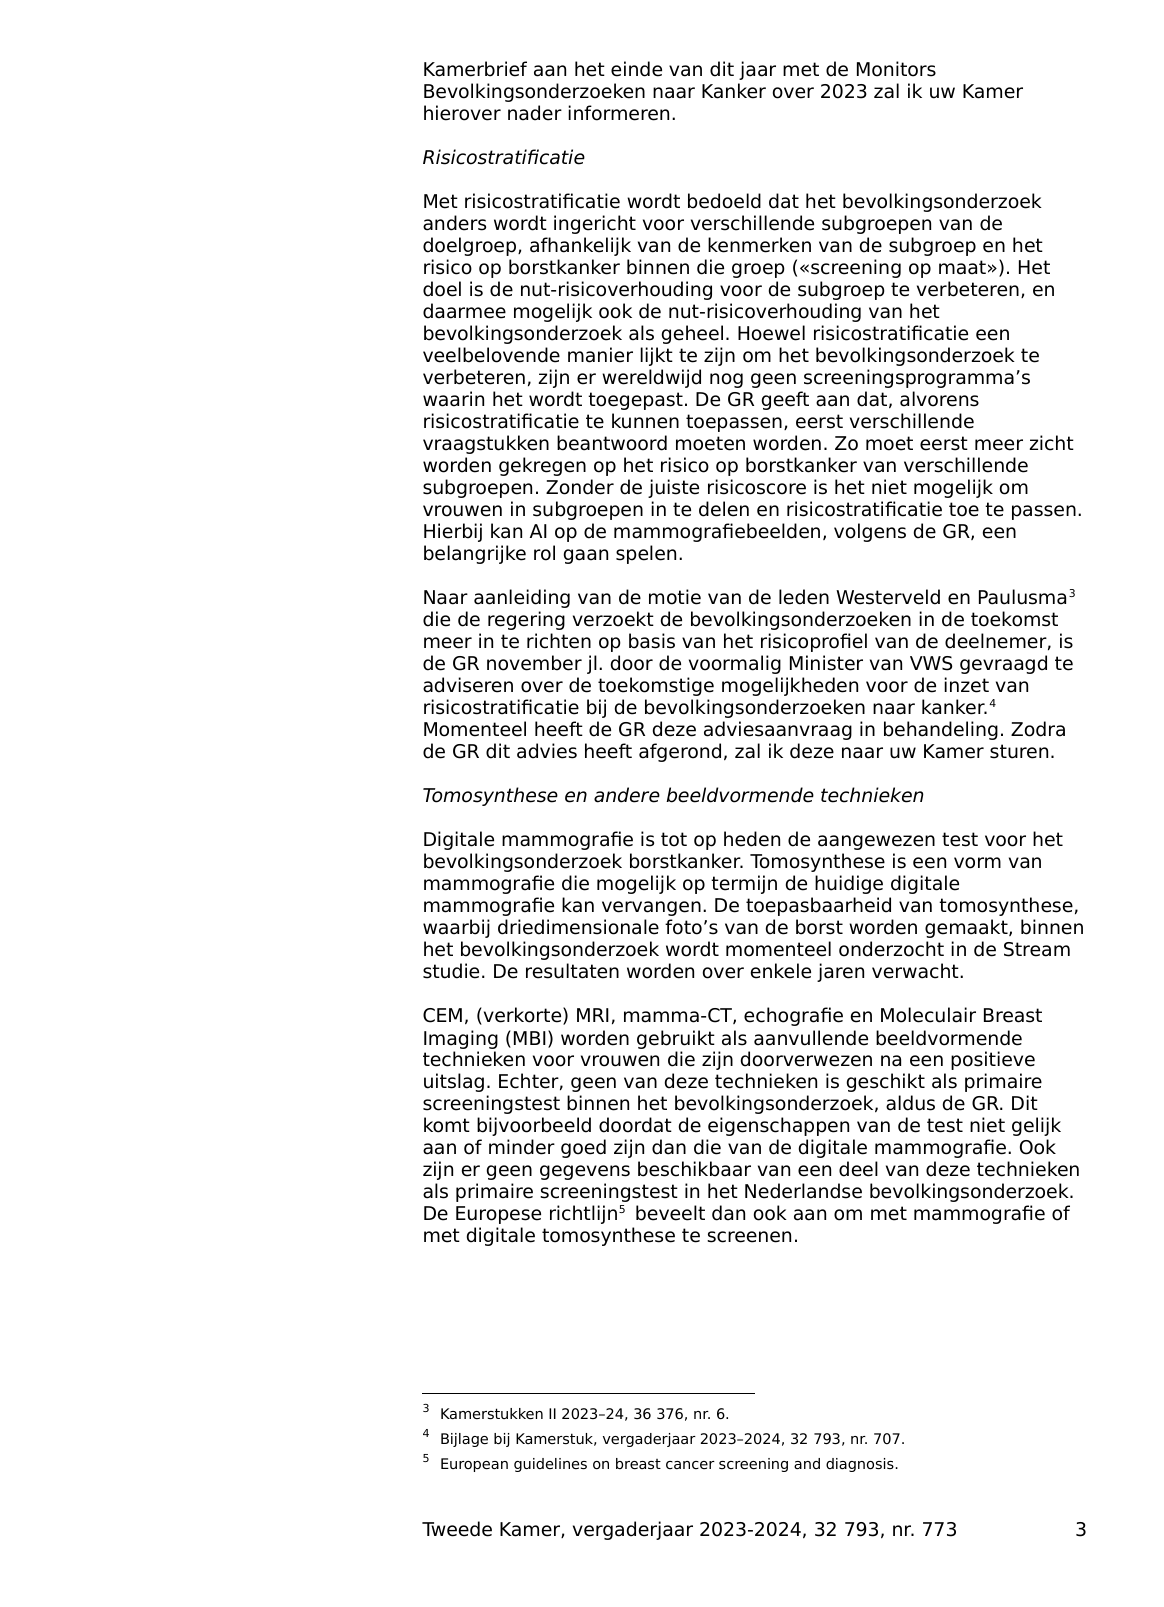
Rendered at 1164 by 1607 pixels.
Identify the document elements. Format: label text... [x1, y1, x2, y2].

text Naar aanleiding van de motie van de leden Westerveld en Paulusma die de regering verzoekt de bevolkingsonderzoeken in de toekomst meer in te richten op basis van het risicoprofiel van de deelnemer, is de GR november jl. door de voormalig Minister van VWS gevraagd te adviseren over de toekomstige mogelijkheden voor de inzet van risicostratificatie bij de bevolkingsonderzoeken naar kanker. Momenteel heeft de GR deze adviesaanvraag in behandeling. Zodra de GR dit advies heeft afgerond, zal ik deze naar uw Kamer sturen. [422, 587, 1087, 763]
subtitle Risicostratificatie [422, 147, 1087, 169]
text Met risicostratificatie wordt bedoeld dat het bevolkingsonderzoek anders wordt ingericht voor verschillende subgroepen van de doelgroep, afhankelijk van de kenmerken van de subgroep en het risico op borstkanker binnen die groep («screening op maat»). Het doel is de nut-risicoverhouding voor de subgroep te verbeteren, en daarmee mogelijk ook de nut-risicoverhouding van het bevolkingsonderzoek als geheel. Hoewel risicostratificatie een veelbelovende manier lijkt te zijn om het bevolkingsonderzoek te verbeteren, zijn er wereldwijd nog geen screeningsprogramma’s waarin het wordt toegepast. De GR geeft aan dat, alvorens risicostratificatie te kunnen toepassen, eerst verschillende vraagstukken beantwoord moeten worden. Zo moet eerst meer zicht worden gekregen op het risico op borstkanker van verschillende subgroepen. Zonder de juiste risicoscore is het niet mogelijk om vrouwen in subgroepen in te delen en risicostratificatie toe te passen. Hierbij kan AI op de mammografiebeelden, volgens de GR, een belangrijke rol gaan spelen. [422, 191, 1087, 565]
text CEM, (verkorte) MRI, mamma-CT, echografie en Moleculair Breast Imaging (MBI) worden gebruikt als aanvullende beeldvormende technieken voor vrouwen die zijn doorverwezen na een positieve uitslag. Echter, geen van deze technieken is geschikt als primaire screeningstest binnen het bevolkingsonderzoek, aldus de GR. Dit komt bijvoorbeeld doordat de eigenschappen van de test niet gelijk aan of minder goed zijn dan die van de digitale mammografie. Ook zijn er geen gegevens beschikbaar van een deel van deze technieken als primaire screeningstest in het Nederlandse bevolkingsonderzoek. De Europese richtlijn beveelt dan ook aan om met mammografie of met digitale tomosynthese te screenen. [422, 1005, 1087, 1247]
text Digitale mammografie is tot op heden de aangewezen test voor het bevolkingsonderzoek borstkanker. Tomosynthese is een vorm van mammografie die mogelijk op termijn de huidige digitale mammografie kan vervangen. De toepasbaarheid van tomosynthese, waarbij driedimensionale foto’s van de borst worden gemaakt, binnen het bevolkingsonderzoek wordt momenteel onderzocht in de Stream studie. De resultaten worden over enkele jaren verwacht. [422, 829, 1087, 983]
subtitle Tomosynthese en andere beeldvormende technieken [422, 785, 1087, 807]
text European guidelines on breast cancer screening and diagnosis. [422, 1452, 1087, 1474]
text Bijlage bij Kamerstuk, vergaderjaar 2023–2024, 32 793, nr. 707. [422, 1427, 1087, 1449]
text Kamerstukken II 2023–24, 36 376, nr. 6. [422, 1402, 1087, 1424]
text Kamerbrief aan het einde van dit jaar met de Monitors Bevolkingsonderzoeken naar Kanker over 2023 zal ik uw Kamer hierover nader informeren. [422, 59, 1087, 125]
